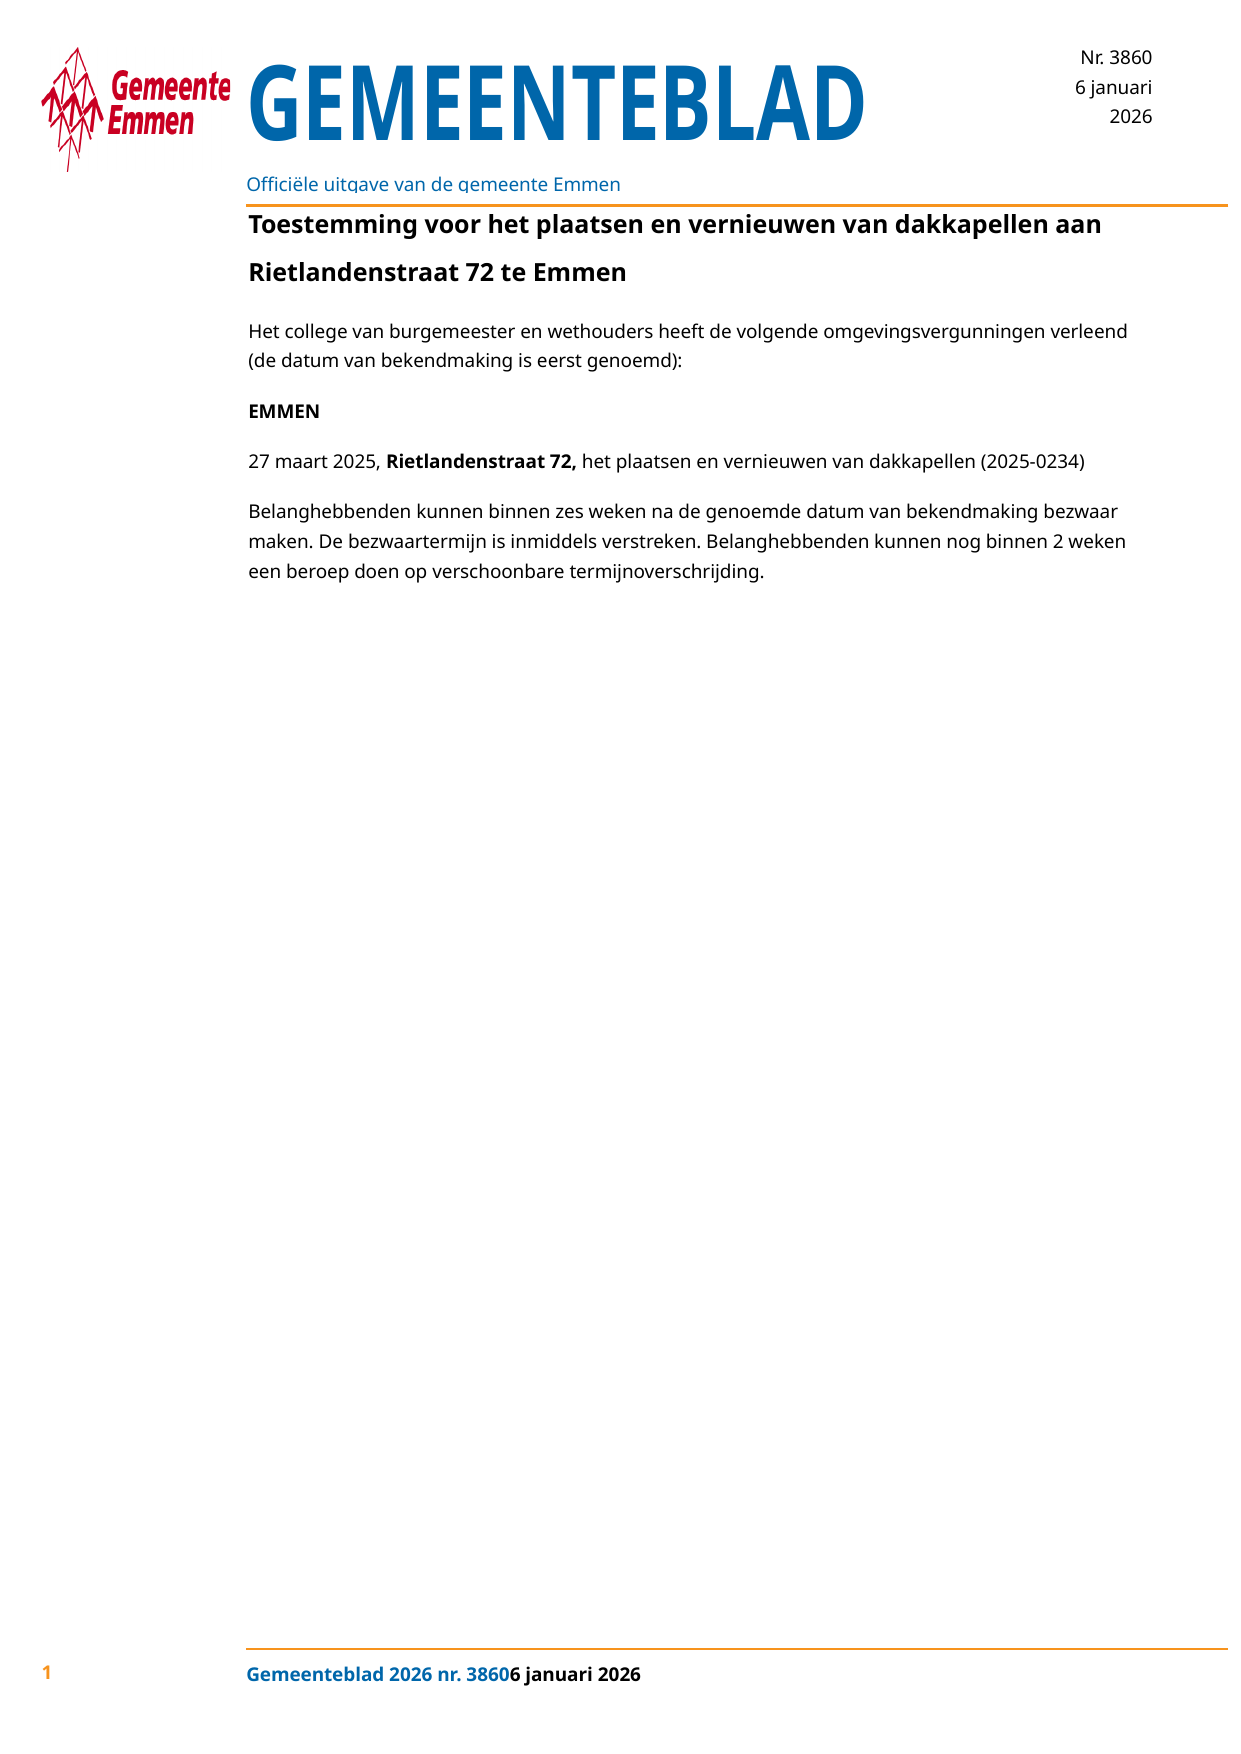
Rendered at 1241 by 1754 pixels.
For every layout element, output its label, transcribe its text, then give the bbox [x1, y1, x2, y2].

text EMMEN [248, 398, 1152, 424]
picture [41, 47, 231, 172]
text Toestemming voor het plaatsen en vernieuwen van dakkapellen aan Rietlandenstraat 72 te Emmen [248, 207, 1152, 288]
text Belanghebbenden kunnen binnen zes weken na de genoemde datum van bekendmaking bezwaar maken. De bezwaartermijn is inmiddels verstreken. Belanghebbenden kunnen nog binnen 2 weken een beroep doen op verschoonbare termijnoverschrijding. [248, 499, 1152, 584]
text Het college van burgemeester en wethouders heeft de volgende omgevingsvergunningen verleend (de datum van bekendmaking is eerst genoemd): [248, 318, 1152, 373]
text 27 maart 2025, Rietlandenstraat 72, het plaatsen en vernieuwen van dakkapellen (2025-0234) [248, 448, 1152, 474]
